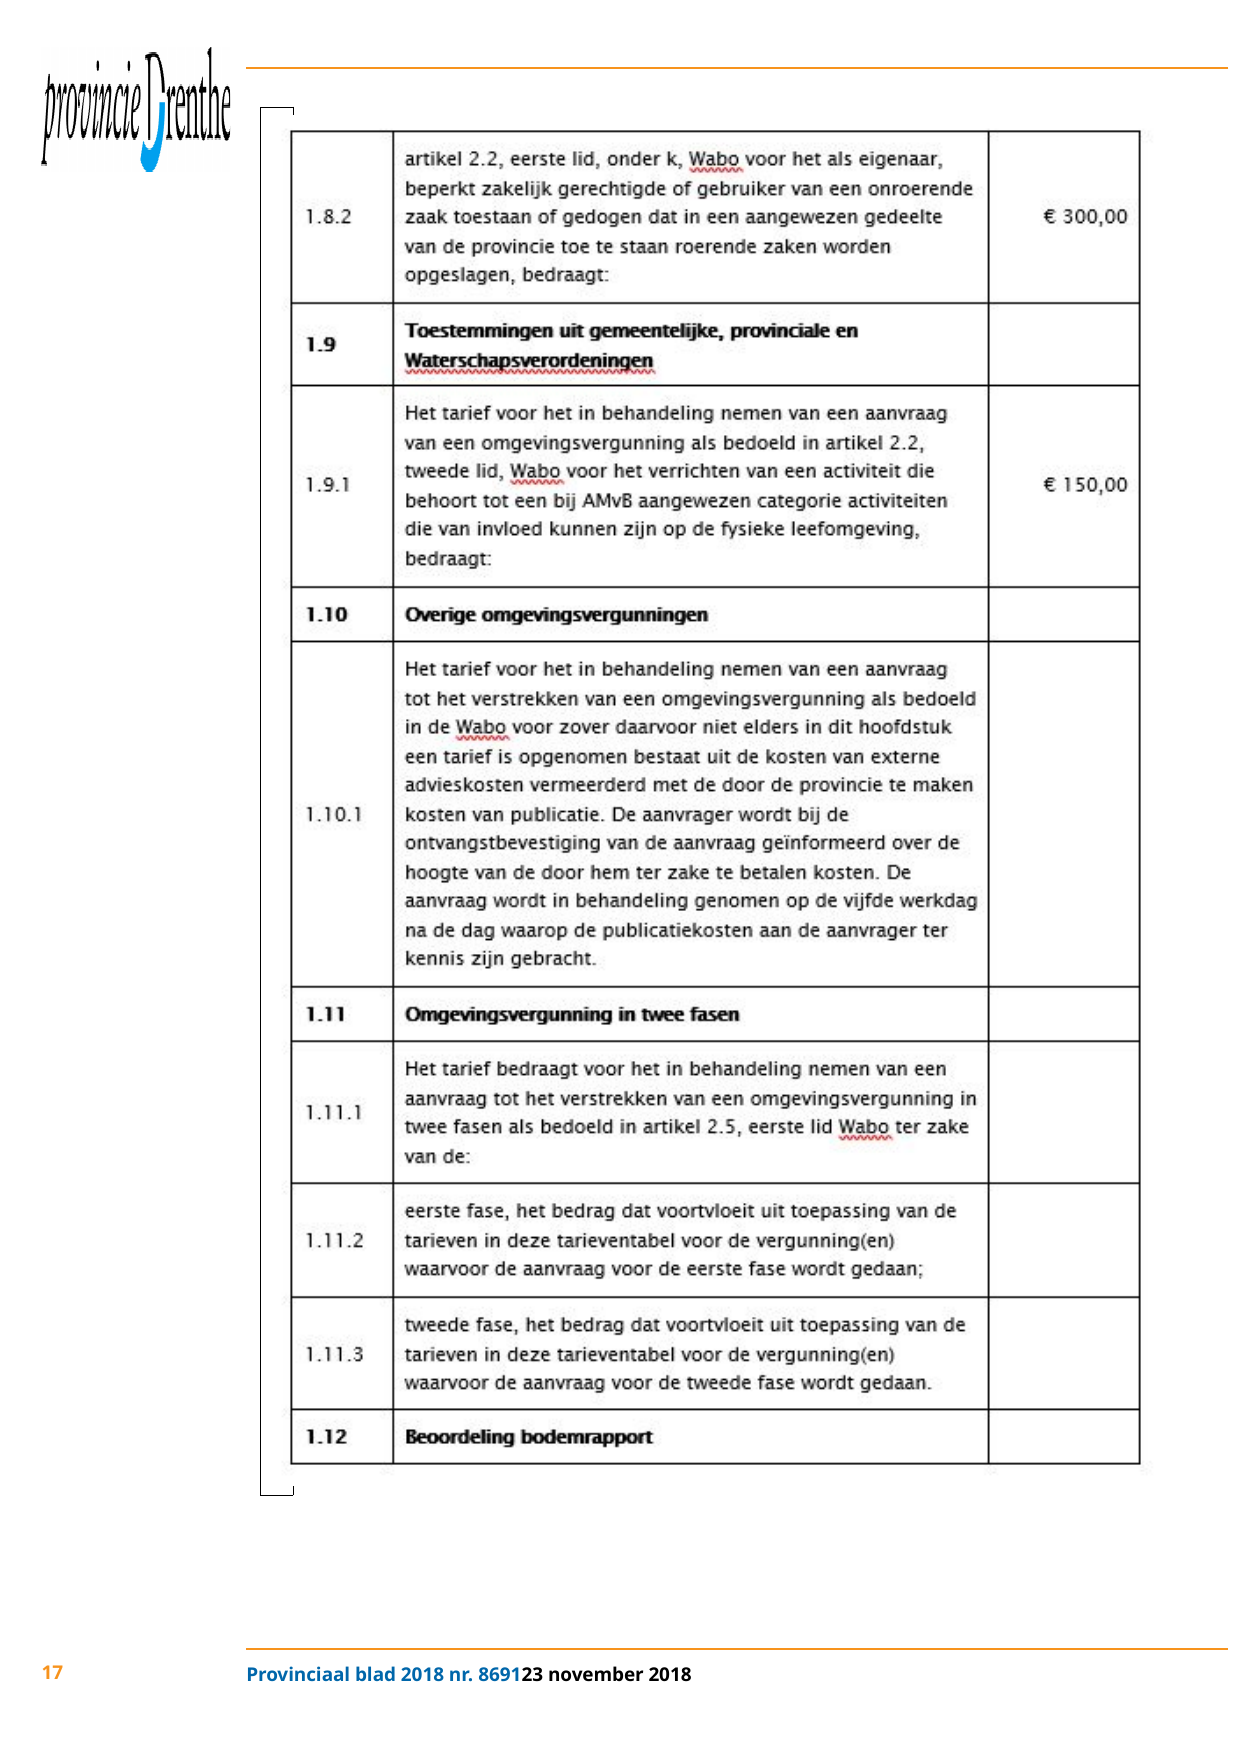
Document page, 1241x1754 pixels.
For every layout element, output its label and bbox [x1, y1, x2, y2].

picture [41, 47, 231, 172]
picture [268, 115, 1155, 1486]
